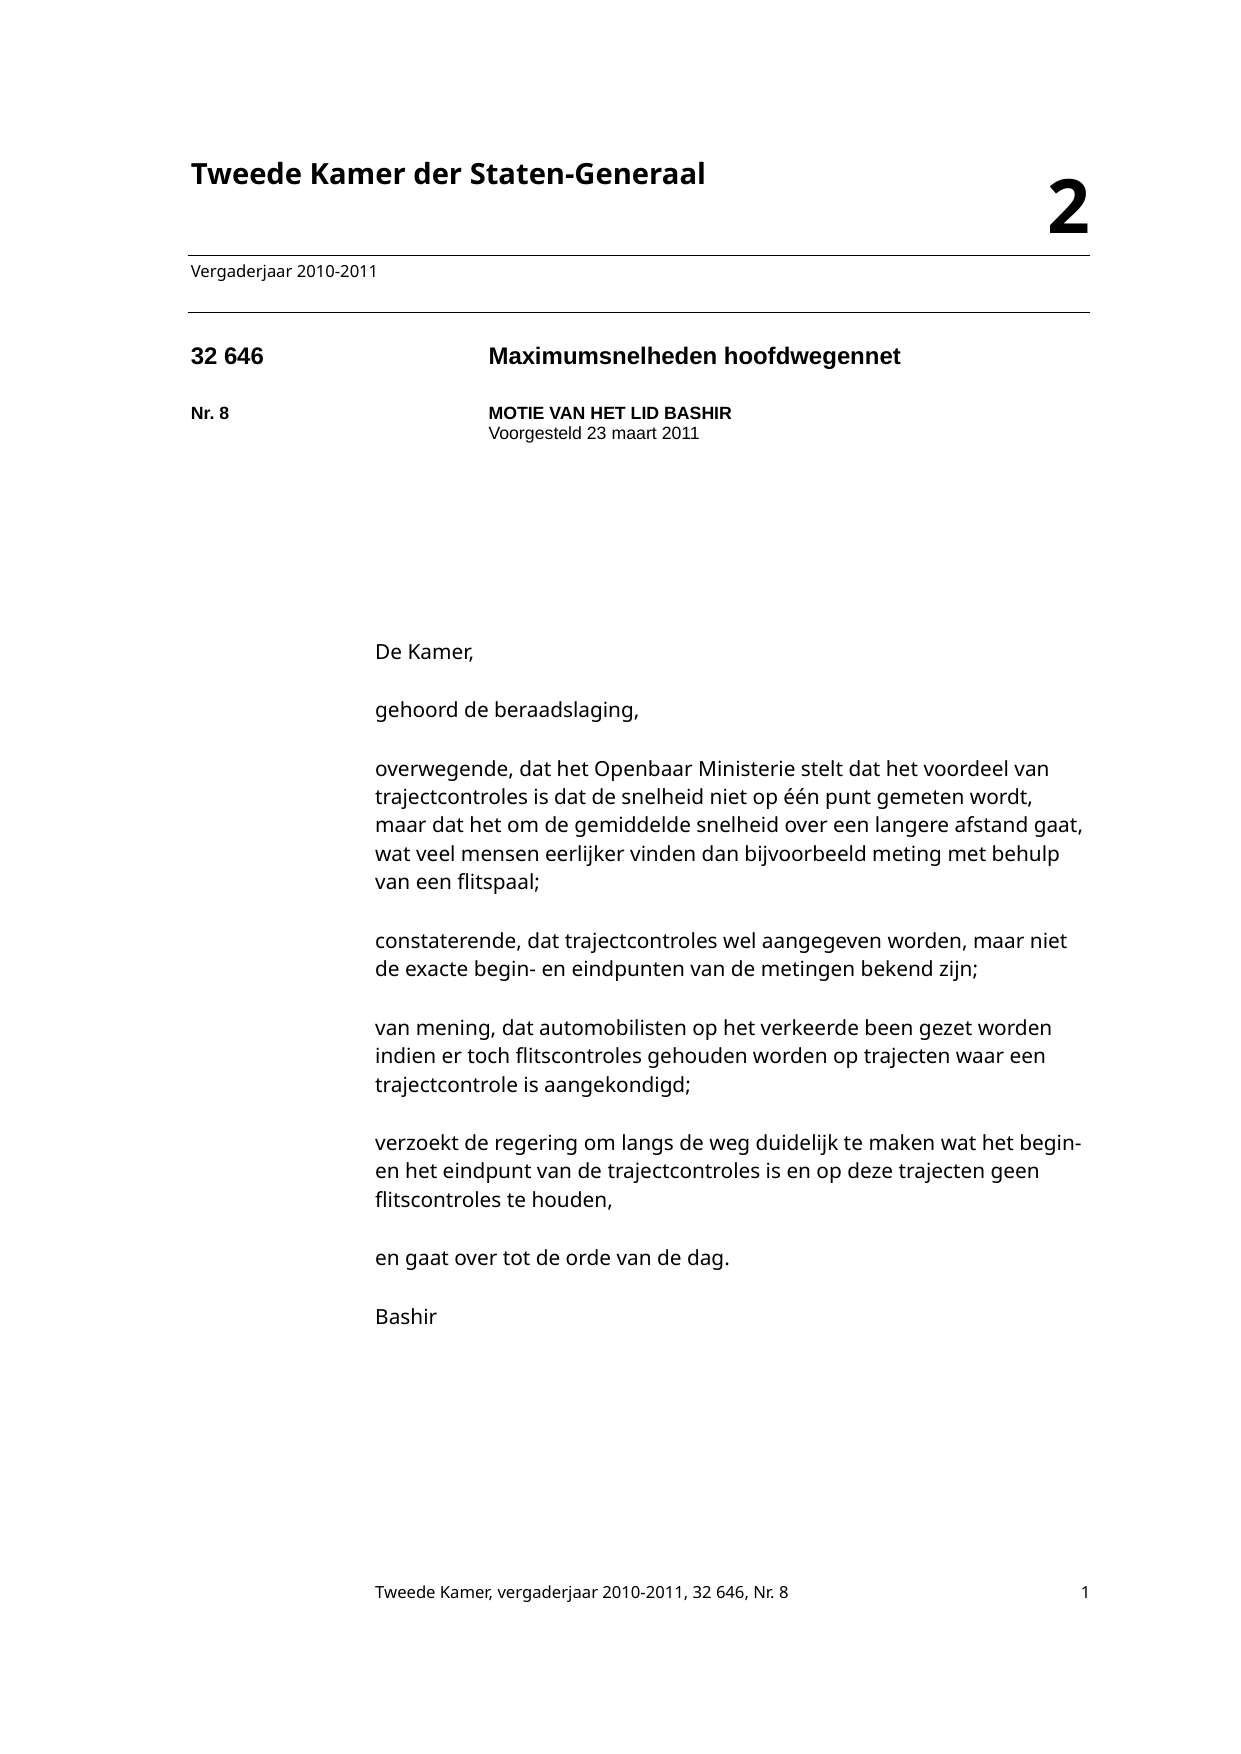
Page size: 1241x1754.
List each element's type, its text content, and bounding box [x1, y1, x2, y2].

table_cell Maximumsnelheden hoofdwegennet [485, 339, 1090, 399]
table_cell Vergaderjaar 2010-2011 [188, 256, 485, 312]
text gehoord de beraadslaging, [375, 695, 1090, 724]
text constaterende, dat trajectcontroles wel aangegeven worden, maar niet de exacte begin- en eindpunten van de metingen bekend zijn; [375, 926, 1090, 983]
text van mening, dat automobilisten op het verkeerde been gezet worden indien er toch flitscontroles gehouden worden op trajecten waar een trajectcontrole is aangekondigd; [375, 1013, 1090, 1098]
table_cell [485, 256, 1090, 312]
table_cell [188, 313, 485, 339]
table_cell 32 646 [188, 339, 485, 399]
text De Kamer, [375, 637, 1090, 665]
text overwegende, dat het Openbaar Ministerie stelt dat het voordeel van trajectcontroles is dat de snelheid niet op één punt gemeten wordt, maar dat het om de gemiddelde snelheid over een langere afstand gaat, wat veel mensen eerlijker vinden dan bijvoorbeeld meting met behulp van een flitspaal; [375, 754, 1090, 896]
text verzoekt de regering om langs de weg duidelijk te maken wat het begin- en het eindpunt van de trajectcontroles is en op deze trajecten geen flitscontroles te houden, [375, 1128, 1090, 1213]
text Bashir [375, 1302, 1090, 1330]
table_cell MOTIE VAN HET LID BASHIR Voorgesteld 23 maart 2011 [485, 399, 1090, 518]
table_header Tweede Kamer der Staten-Generaal [188, 150, 909, 255]
text en gaat over tot de orde van de dag. [375, 1243, 1090, 1272]
table_header 2 [910, 150, 1090, 255]
table_cell [485, 313, 1090, 339]
table_cell Nr. 8 [188, 399, 485, 518]
